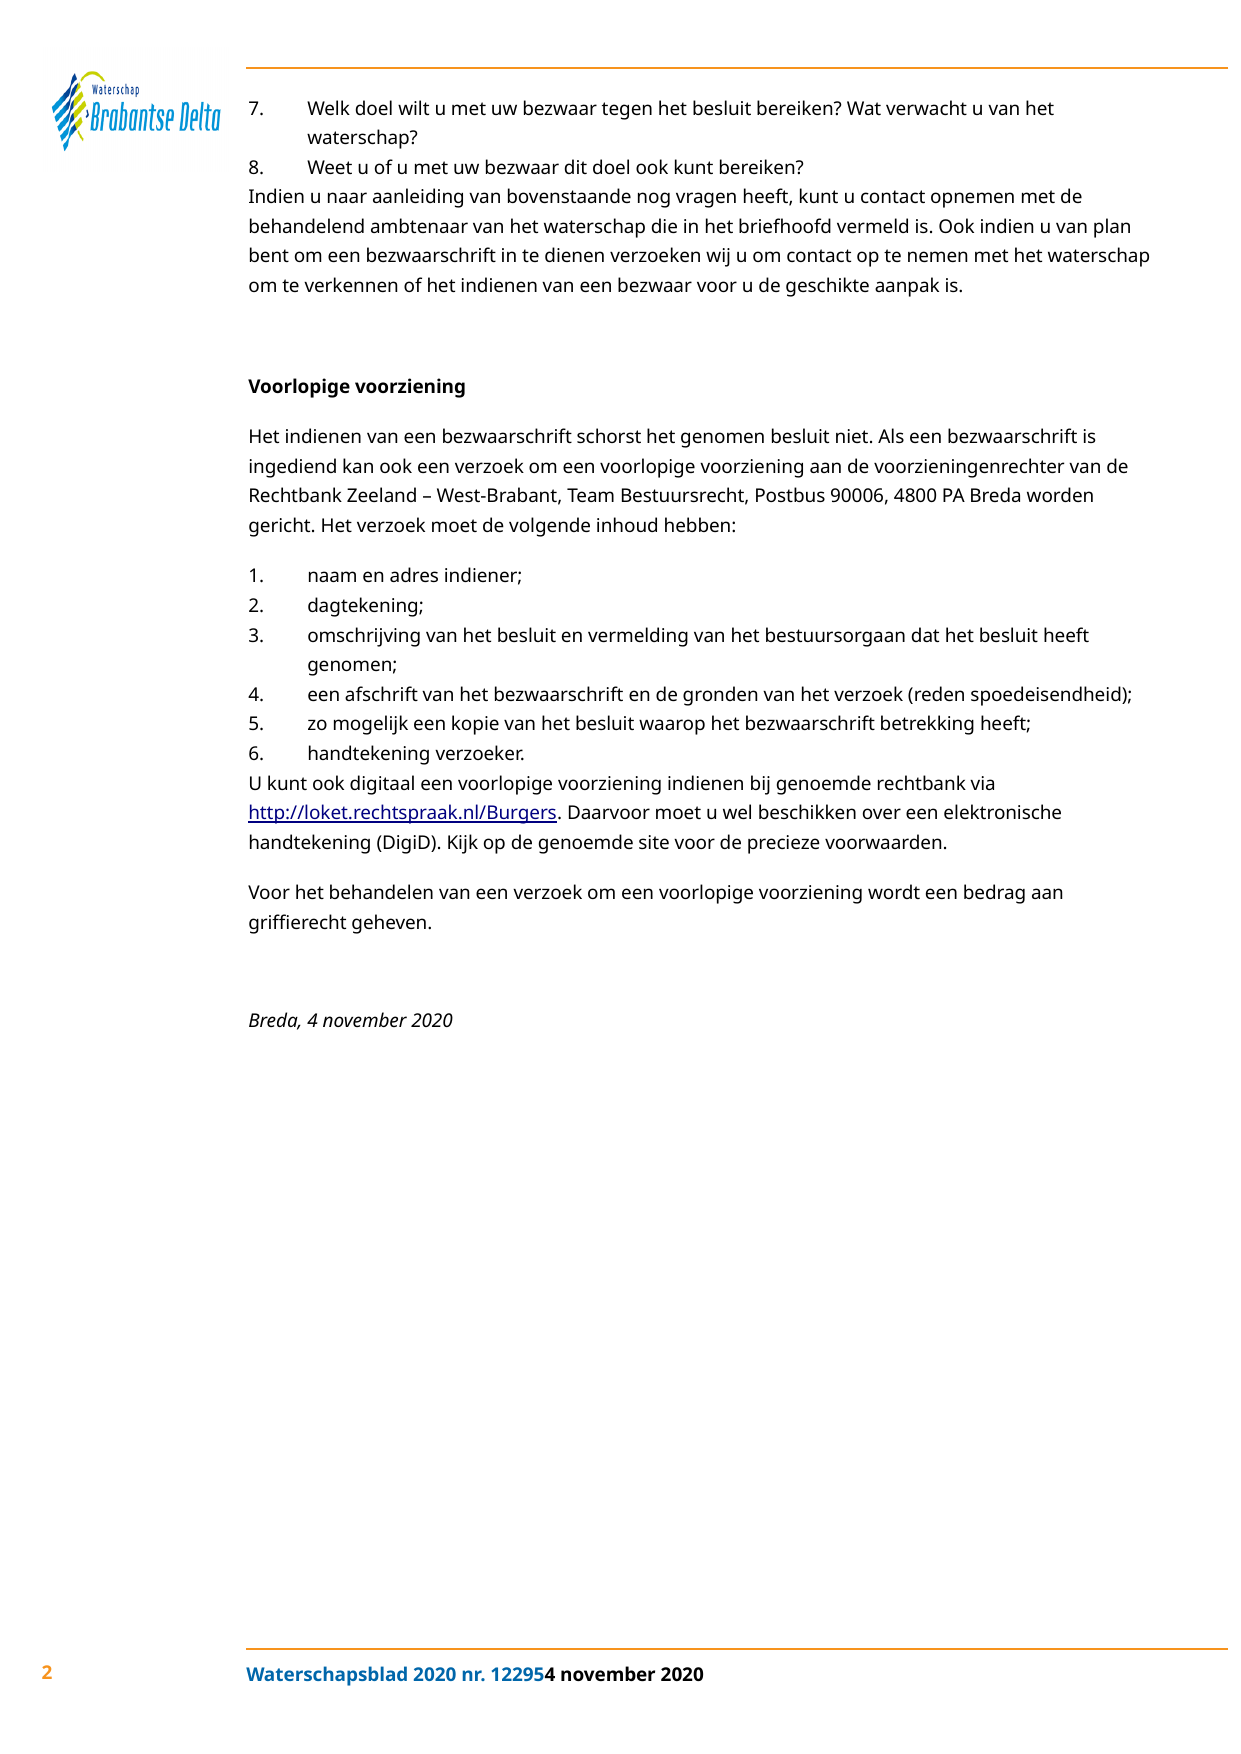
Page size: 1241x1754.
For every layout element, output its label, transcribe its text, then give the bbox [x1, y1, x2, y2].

list omschrijving van het besluit en vermelding van het bestuursorgaan dat het besluit heeft genomen; [248, 622, 1152, 677]
picture [41, 47, 231, 172]
text U kunt ook digitaal een voorlopige voorziening indienen bij genoemde rechtbank via http://loket.rechtspraak.nl/Burgers. Daarvoor moet u wel beschikken over een elektronische handtekening (DigiD). Kijk op de genoemde site voor de precieze voorwaarden. [248, 770, 1152, 855]
list Welk doel wilt u met uw bezwaar tegen het besluit bereiken? Wat verwacht u van het waterschap? [248, 95, 1152, 150]
list dagtekening; [248, 592, 1152, 618]
text Breda, 4 november 2020 [248, 1007, 1152, 1033]
text Indien u naar aanleiding van bovenstaande nog vragen heeft, kunt u contact opnemen met de behandelend ambtenaar van het waterschap die in het briefhoofd vermeld is. Ook indien u van plan bent om een bezwaarschrift in te dienen verzoeken wij u om contact op te nemen met het waterschap om te verkennen of het indienen van een bezwaar voor u de geschikte aanpak is. [248, 183, 1152, 298]
list zo mogelijk een kopie van het besluit waarop het bezwaarschrift betrekking heeft; [248, 711, 1152, 736]
text Voorlopige voorziening [248, 373, 1152, 399]
text Voor het behandelen van een verzoek om een voorlopige voorziening wordt een bedrag aan griffierecht geheven. [248, 879, 1152, 935]
list naam en adres indiener; [248, 563, 1152, 588]
list handtekening verzoeker. [248, 740, 1152, 766]
list Weet u of u met uw bezwaar dit doel ook kunt bereiken? [248, 154, 1152, 180]
text Het indienen van een bezwaarschrift schorst het genomen besluit niet. Als een bezwaarschrift is ingediend kan ook een verzoek om een voorlopige voorziening aan de voorzieningenrechter van de Rechtbank Zeeland – West-Brabant, Team Bestuursrecht, Postbus 90006, 4800 PA Breda worden gericht. Het verzoek moet de volgende inhoud hebben: [248, 423, 1152, 538]
list een afschrift van het bezwaarschrift en de gronden van het verzoek (reden spoedeisendheid); [248, 681, 1152, 707]
